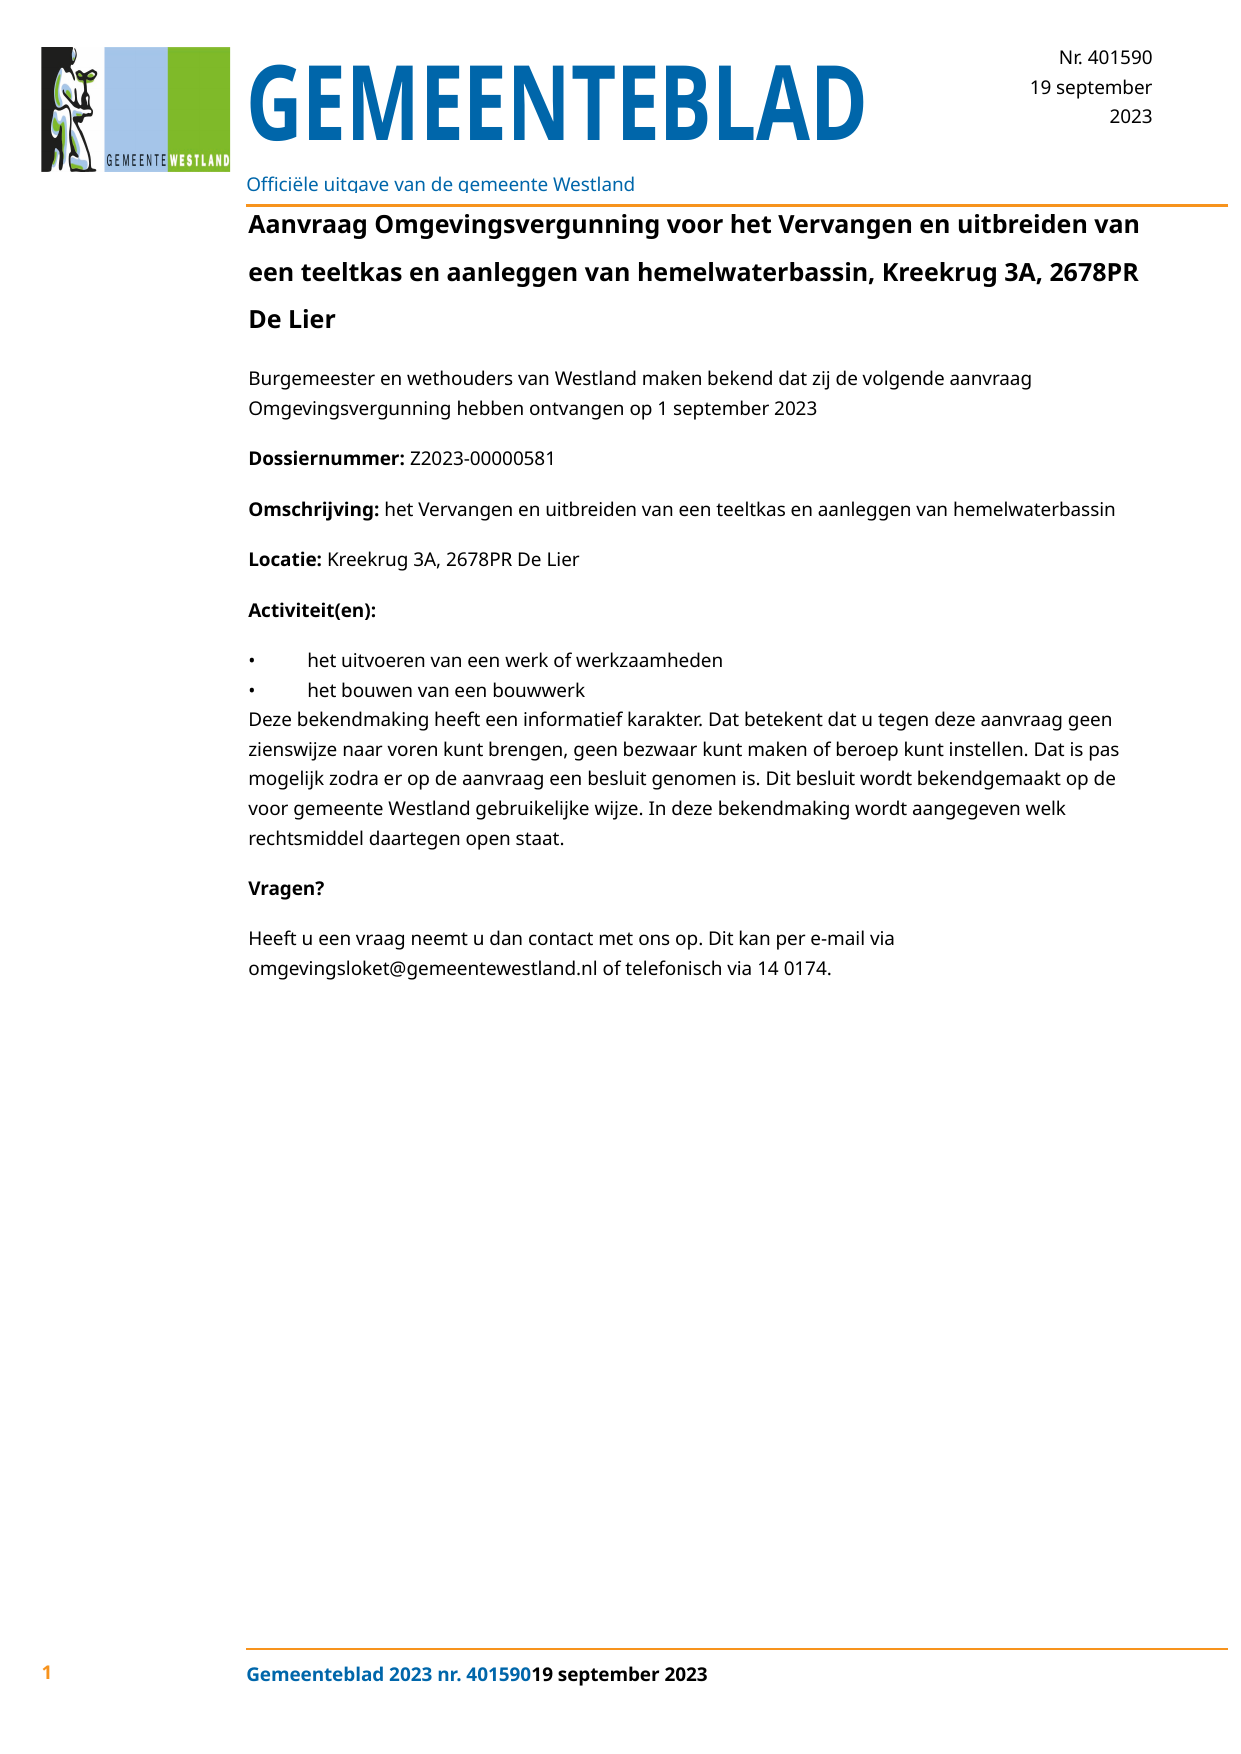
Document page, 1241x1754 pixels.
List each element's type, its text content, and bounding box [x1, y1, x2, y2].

picture [41, 47, 231, 172]
text Deze bekendmaking heeft een informatief karakter. Dat betekent dat u tegen deze aanvraag geen zienswijze naar voren kunt brengen, geen bezwaar kunt maken of beroep kunt instellen. Dat is pas mogelijk zodra er op de aanvraag een besluit genomen is. Dit besluit wordt bekendgemaakt op de voor gemeente Westland gebruikelijke wijze. In deze bekendmaking wordt aangegeven welk rechtsmiddel daartegen open staat. [248, 706, 1152, 850]
list het bouwen van een bouwwerk [248, 677, 1152, 702]
text Activiteit(en): [248, 597, 1152, 622]
list het uitvoeren van een werk of werkzaamheden [248, 647, 1152, 673]
text Dossiernummer: Z2023-00000581 [248, 446, 1152, 471]
text Aanvraag Omgevingsvergunning voor het Vervangen en uitbreiden van een teeltkas en aanleggen van hemelwaterbassin, Kreekrug 3A, 2678PR De Lier [248, 207, 1152, 336]
text Heeft u een vraag neemt u dan contact met ons op. Dit kan per e-mail via omgevingsloket@gemeentewestland.nl of telefonisch via 14 0174. [248, 926, 1152, 981]
text Burgemeester en wethouders van Westland maken bekend dat zij de volgende aanvraag Omgevingsvergunning hebben ontvangen op 1 september 2023 [248, 366, 1152, 421]
text Vragen? [248, 875, 1152, 901]
text Omschrijving: het Vervangen en uitbreiden van een teeltkas en aanleggen van hemelwaterbassin [248, 496, 1152, 522]
text Locatie: Kreekrug 3A, 2678PR De Lier [248, 546, 1152, 572]
